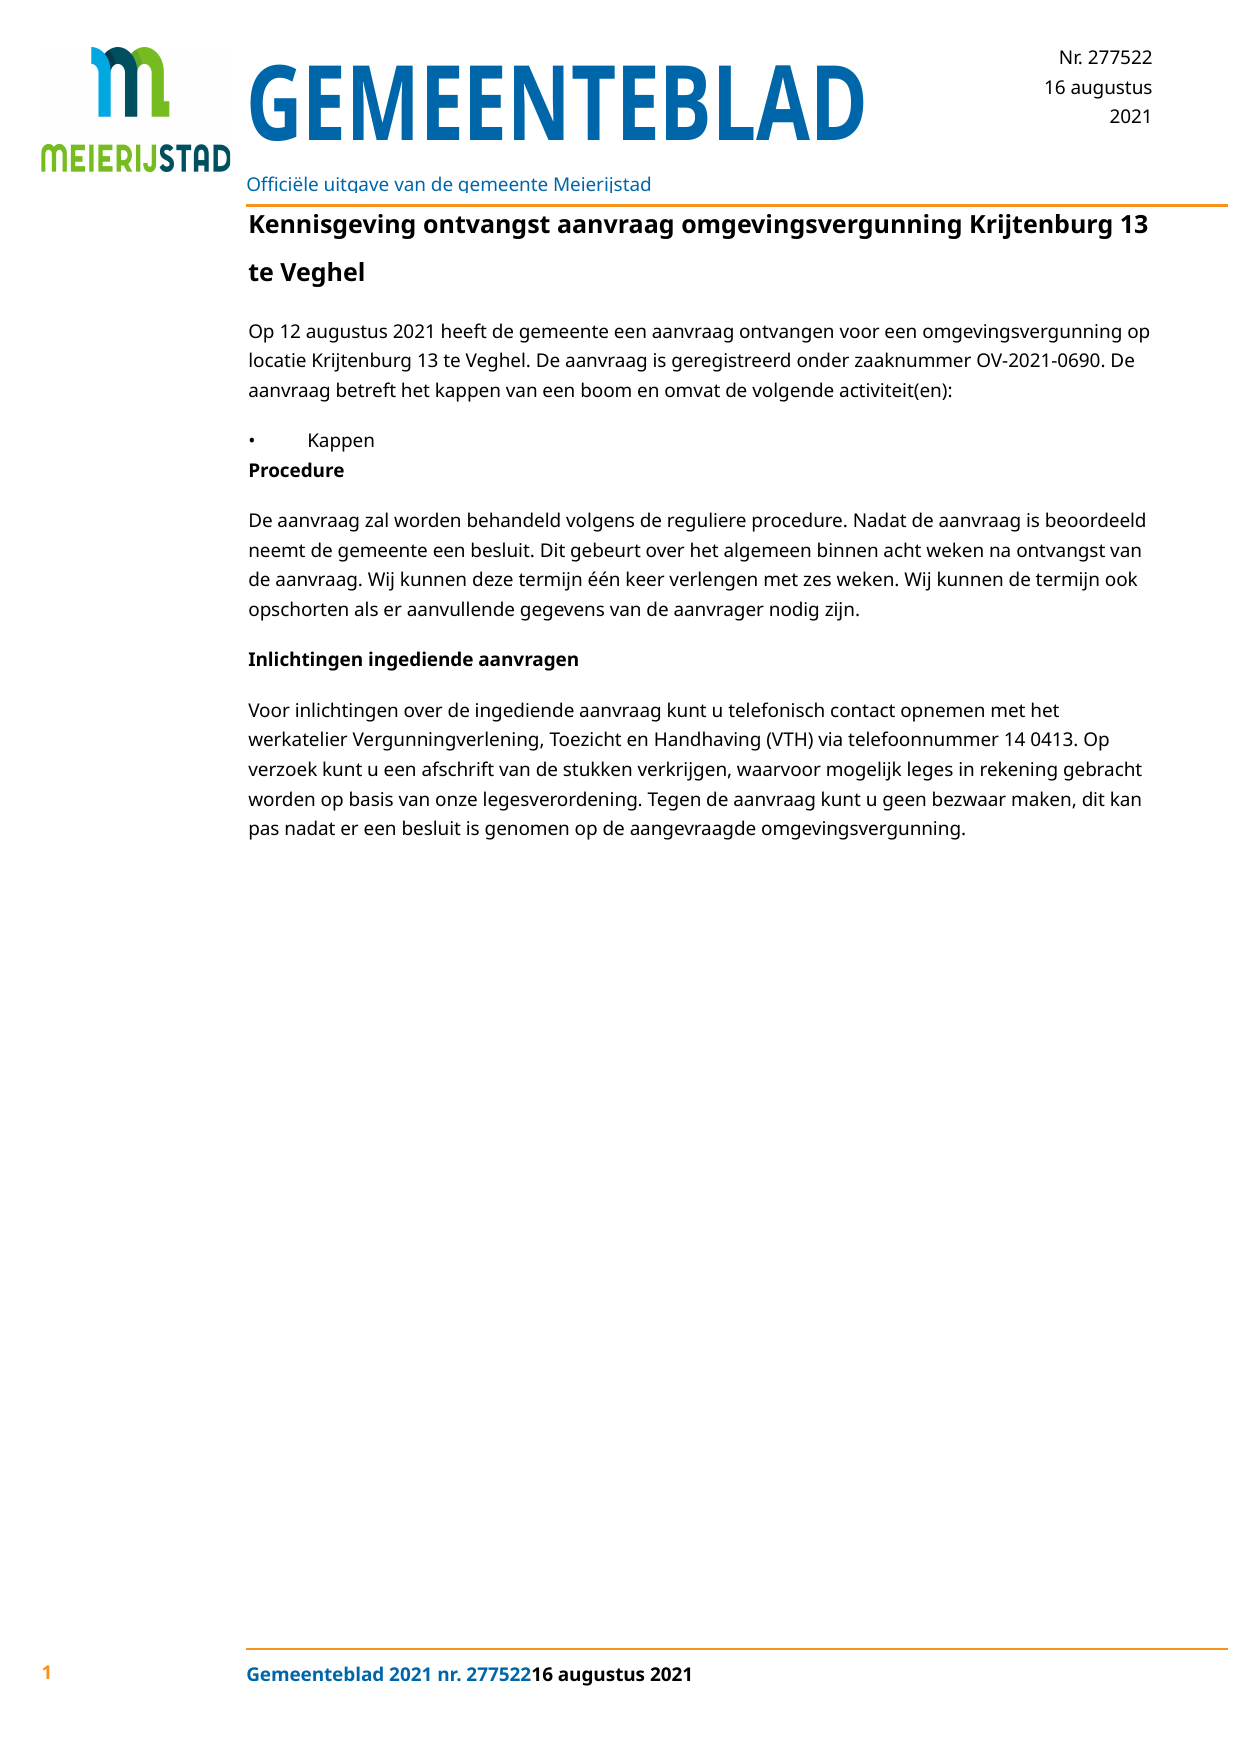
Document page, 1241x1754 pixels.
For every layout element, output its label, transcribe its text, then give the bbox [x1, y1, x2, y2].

text Kennisgeving ontvangst aanvraag omgevingsvergunning Krijtenburg 13 te Veghel [248, 207, 1152, 288]
text Inlichtingen ingediende aanvragen [248, 647, 1152, 672]
picture [41, 47, 231, 172]
text Op 12 augustus 2021 heeft de gemeente een aanvraag ontvangen voor een omgevingsvergunning op locatie Krijtenburg 13 te Veghel. De aanvraag is geregistreerd onder zaaknummer OV-2021-0690. De aanvraag betreft het kappen van een boom en omvat de volgende activiteit(en): [248, 318, 1152, 403]
text Voor inlichtingen over de ingediende aanvraag kunt u telefonisch contact opnemen met het werkatelier Vergunningverlening, Toezicht en Handhaving (VTH) via telefoonnummer 14 0413. Op verzoek kunt u een afschrift van de stukken verkrijgen, waarvoor mogelijk leges in rekening gebracht worden op basis van onze legesverordening. Tegen de aanvraag kunt u geen bezwaar maken, dit kan pas nadat er een besluit is genomen op de aangevraagde omgevingsvergunning. [248, 697, 1152, 841]
list Kappen [248, 427, 1152, 453]
text Procedure [248, 457, 1152, 483]
text De aanvraag zal worden behandeld volgens de reguliere procedure. Nadat de aanvraag is beoordeeld neemt de gemeente een besluit. Dit gebeurt over het algemeen binnen acht weken na ontvangst van de aanvraag. Wij kunnen deze termijn één keer verlengen met zes weken. Wij kunnen de termijn ook opschorten als er aanvullende gegevens van de aanvrager nodig zijn. [248, 507, 1152, 622]
